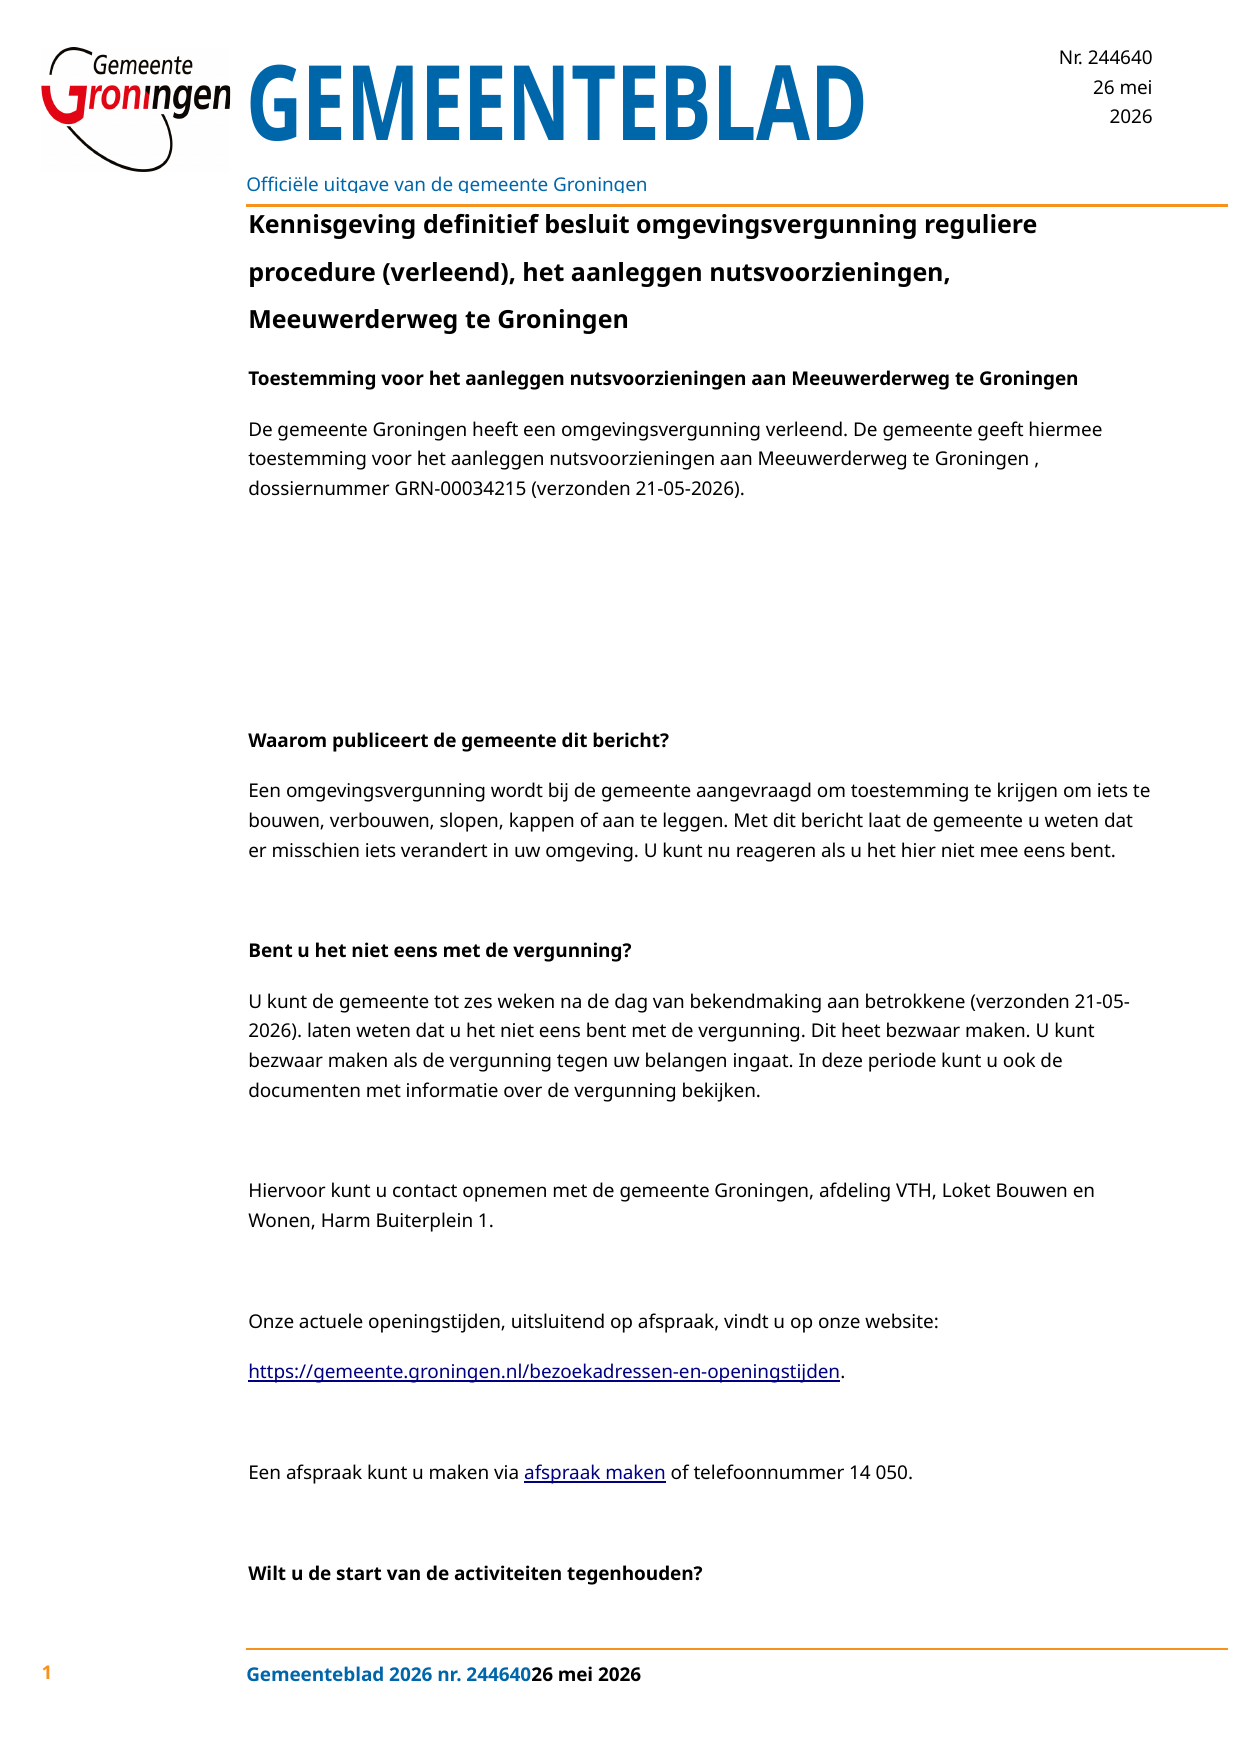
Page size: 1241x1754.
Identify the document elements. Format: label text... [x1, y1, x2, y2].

text Een afspraak kunt u maken via afspraak maken of telefoonnummer 14 050. [248, 1459, 1152, 1485]
picture [41, 47, 231, 172]
text Toestemming voor het aanleggen nutsvoorzieningen aan Meeuwerderweg te Groningen [248, 366, 1152, 391]
text Bent u het niet eens met de vergunning? [248, 938, 1152, 963]
text https://gemeente.groningen.nl/bezoekadressen-en-openingstijden. [248, 1358, 1152, 1384]
text De gemeente Groningen heeft een omgevingsvergunning verleend. De gemeente geeft hiermee toestemming voor het aanleggen nutsvoorzieningen aan Meeuwerderweg te Groningen , dossiernummer GRN-00034215 (verzonden 21-05-2026). [248, 416, 1152, 501]
text U kunt de gemeente tot zes weken na de dag van bekendmaking aan betrokkene (verzonden 21-05-2026). laten weten dat u het niet eens bent met de vergunning. Dit heet bezwaar maken. U kunt bezwaar maken als de vergunning tegen uw belangen ingaat. In deze periode kunt u ook de documenten met informatie over de vergunning bekijken. [248, 988, 1152, 1102]
text Onze actuele openingstijden, uitsluitend op afspraak, vindt u op onze website: [248, 1308, 1152, 1334]
text Waarom publiceert de gemeente dit bericht? [248, 727, 1152, 753]
text Hiervoor kunt u contact opnemen met de gemeente Groningen, afdeling VTH, Loket Bouwen en Wonen, Harm Buiterplein 1. [248, 1178, 1152, 1233]
text Een omgevingsvergunning wordt bij de gemeente aangevraagd om toestemming te krijgen om iets te bouwen, verbouwen, slopen, kappen of aan te leggen. Met dit bericht laat de gemeente u weten dat er misschien iets verandert in uw omgeving. U kunt nu reageren als u het hier niet mee eens bent. [248, 778, 1152, 862]
text Wilt u de start van de activiteiten tegenhouden? [248, 1560, 1152, 1586]
text Kennisgeving definitief besluit omgevingsvergunning reguliere procedure (verleend), het aanleggen nutsvoorzieningen, Meeuwerderweg te Groningen [248, 207, 1152, 336]
